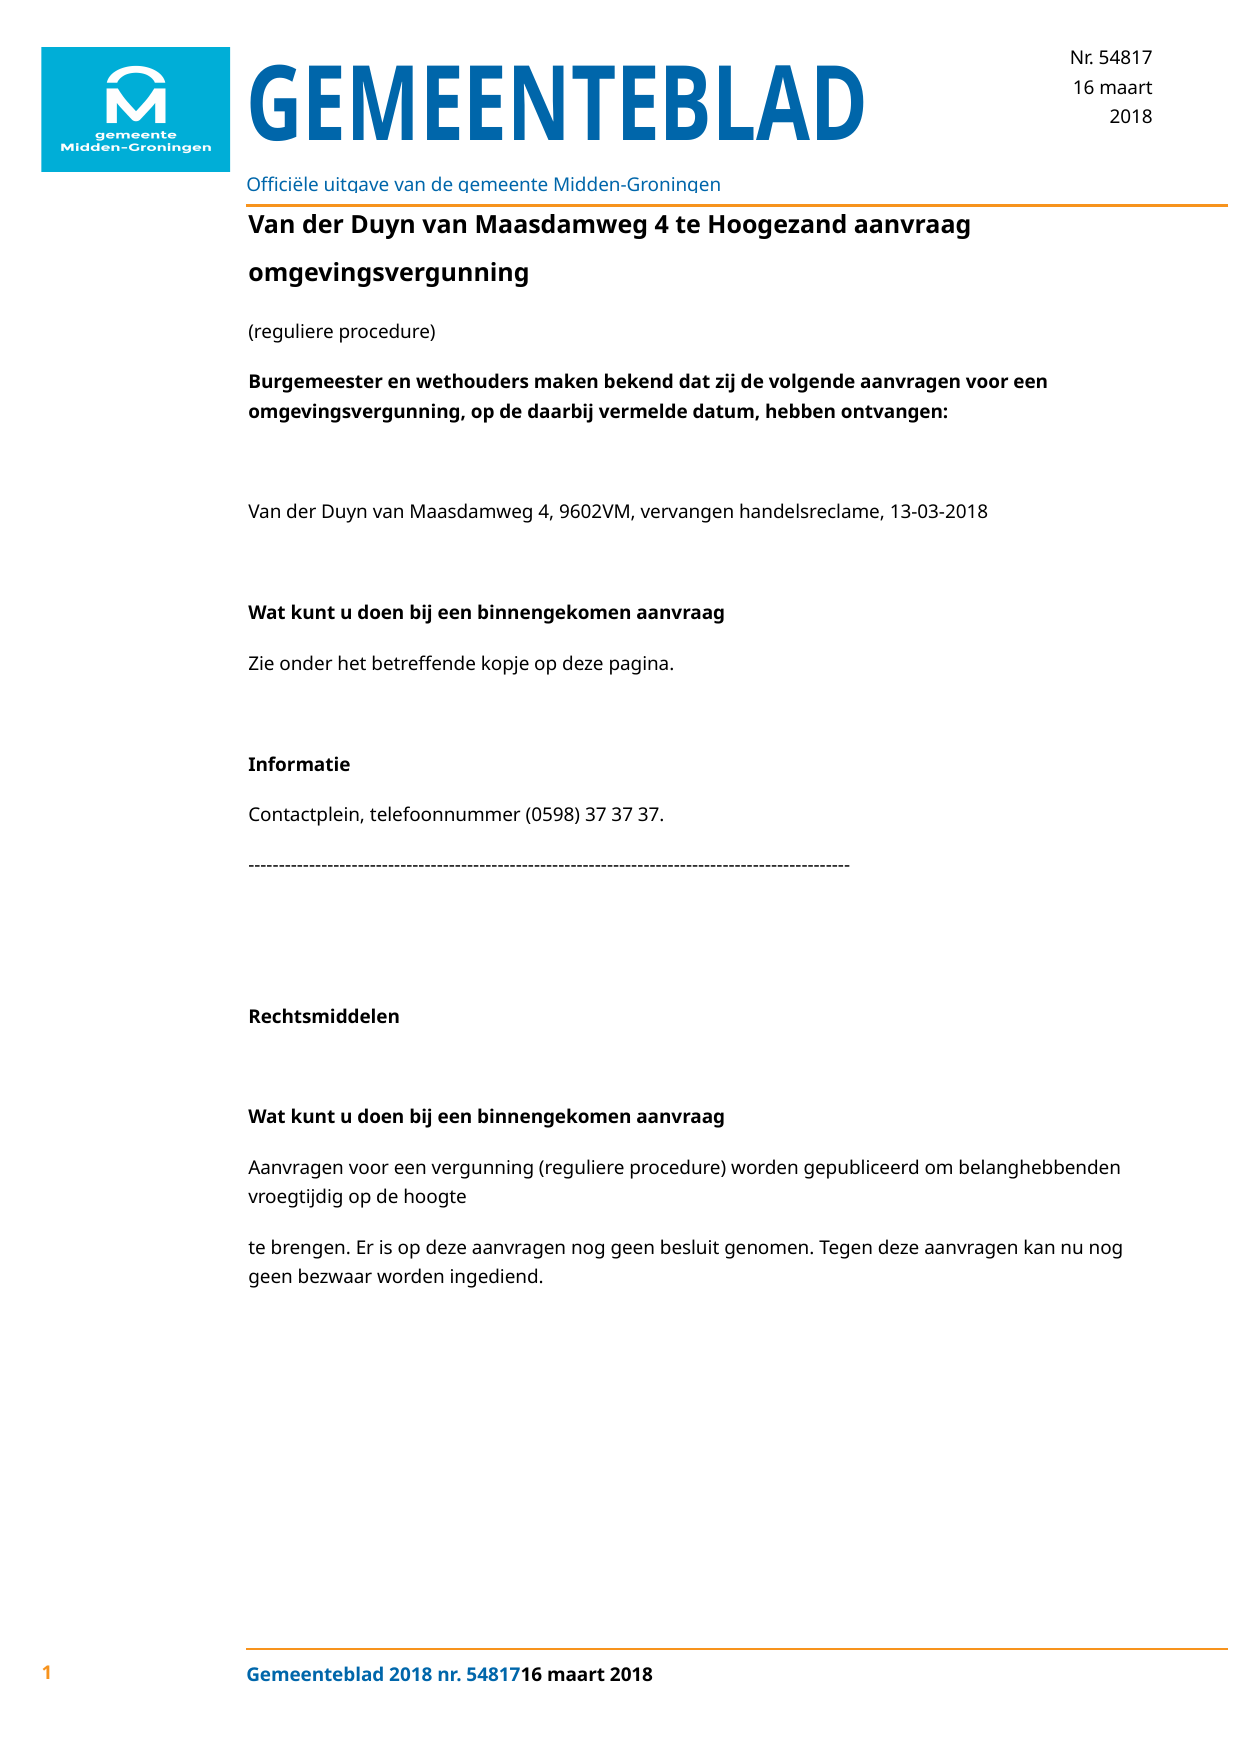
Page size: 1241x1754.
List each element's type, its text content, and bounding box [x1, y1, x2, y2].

text Informatie [248, 751, 1152, 777]
text Wat kunt u doen bij een binnengekomen aanvraag [248, 1104, 1152, 1129]
text --------------------------------------------------------------------------------------------------- [248, 852, 1152, 877]
text Van der Duyn van Maasdamweg 4, 9602VM, vervangen handelsreclame, 13-03-2018 [248, 499, 1152, 524]
text Van der Duyn van Maasdamweg 4 te Hoogezand aanvraag omgevingsvergunning [248, 207, 1152, 288]
picture [108, 66, 164, 82]
text (reguliere procedure) [248, 318, 1152, 344]
text Aanvragen voor een vergunning (reguliere procedure) worden gepubliceerd om belanghebbenden vroegtijdig op de hoogte [248, 1154, 1152, 1209]
picture [184, 146, 190, 153]
text te brengen. Er is op deze aanvragen nog geen besluit genomen. Tegen deze aanvragen kan nu nog geen bezwaar worden ingediend. [248, 1234, 1152, 1289]
text Wat kunt u doen bij een binnengekomen aanvraag [248, 599, 1152, 625]
text Burgemeester en wethouders maken bekend dat zij de volgende aanvragen voor een omgevingsvergunning, op de daarbij vermelde datum, hebben ontvangen: [248, 368, 1152, 424]
picture [107, 89, 165, 122]
text Contactplein, telefoonnummer (0598) 37 37 37. [248, 801, 1152, 827]
text Zie onder het betreffende kopje op deze pagina. [248, 650, 1152, 676]
text Rechtsmiddelen [248, 1003, 1152, 1029]
